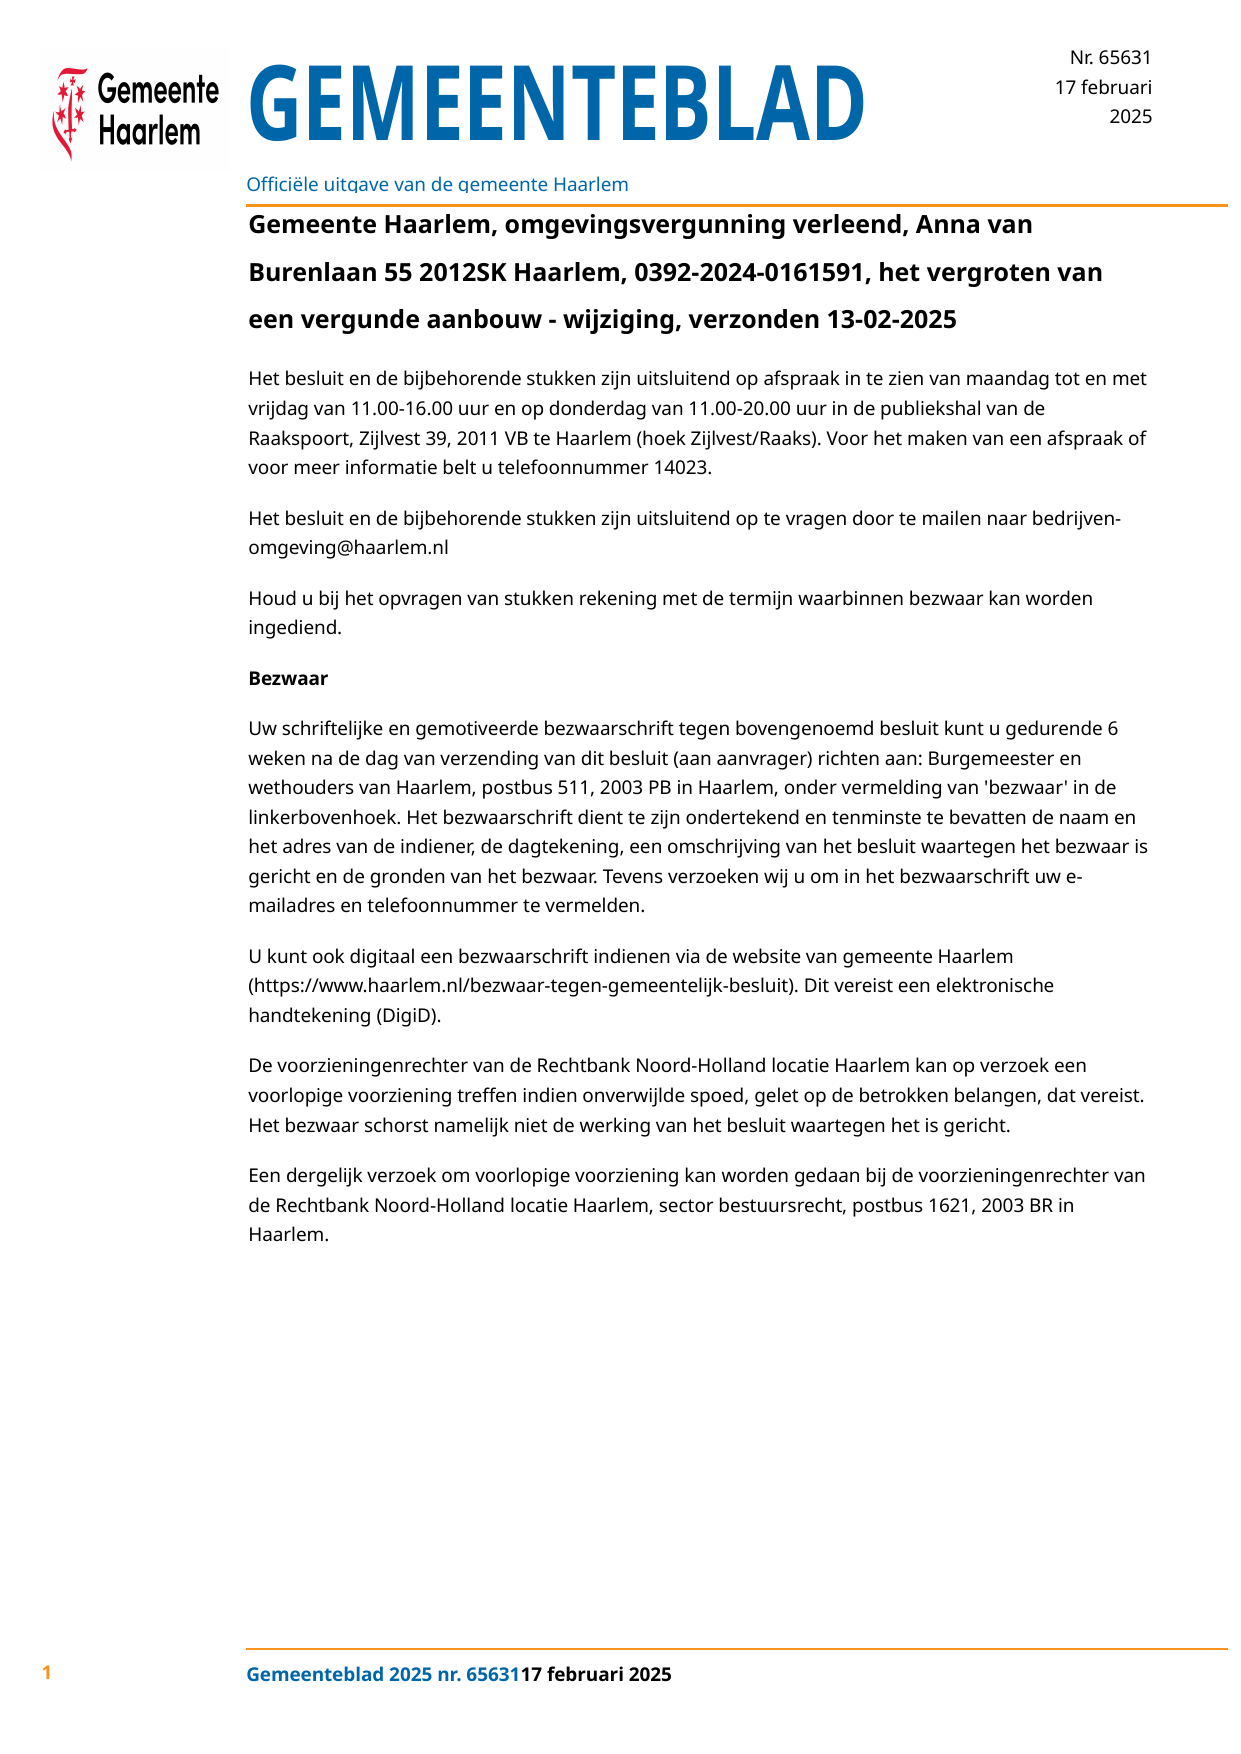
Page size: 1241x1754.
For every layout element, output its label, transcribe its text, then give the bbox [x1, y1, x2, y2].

text Een dergelijk verzoek om voorlopige voorziening kan worden gedaan bij de voorzieningenrechter van de Rechtbank Noord-Holland locatie Haarlem, sector bestuursrecht, postbus 1621, 2003 BR in Haarlem. [248, 1162, 1152, 1247]
text Het besluit en de bijbehorende stukken zijn uitsluitend op te vragen door te mailen naar bedrijven-omgeving@haarlem.nl [248, 505, 1152, 560]
text Het besluit en de bijbehorende stukken zijn uitsluitend op afspraak in te zien van maandag tot en met vrijdag van 11.00-16.00 uur en op donderdag van 11.00-20.00 uur in de publiekshal van de Raakspoort, Zijlvest 39, 2011 VB te Haarlem (hoek Zijlvest/Raaks). Voor het maken van een afspraak of voor meer informatie belt u telefoonnummer 14023. [248, 366, 1152, 480]
text Houd u bij het opvragen van stukken rekening met de termijn waarbinnen bezwaar kan worden ingediend. [248, 585, 1152, 640]
text U kunt ook digitaal een bezwaarschrift indienen via de website van gemeente Haarlem (https://www.haarlem.nl/bezwaar-tegen-gemeentelijk-besluit). Dit vereist een elektronische handtekening (DigiD). [248, 943, 1152, 1028]
text Uw schriftelijke en gemotiveerde bezwaarschrift tegen bovengenoemd besluit kunt u gedurende 6 weken na de dag van verzending van dit besluit (aan aanvrager) richten aan: Burgemeester en wethouders van Haarlem, postbus 511, 2003 PB in Haarlem, onder vermelding van 'bezwaar' in de linkerbovenhoek. Het bezwaarschrift dient te zijn ondertekend en tenminste te bevatten de naam en het adres van de indiener, de dagtekening, een omschrijving van het besluit waartegen het bezwaar is gericht en de gronden van het bezwaar. Tevens verzoeken wij u om in het bezwaarschrift uw e-mailadres en telefoonnummer te vermelden. [248, 715, 1152, 918]
text Gemeente Haarlem, omgevingsvergunning verleend, Anna van Burenlaan 55 2012SK Haarlem, 0392-2024-0161591, het vergroten van een vergunde aanbouw - wijziging, verzonden 13-02-2025 [248, 207, 1152, 336]
picture [41, 47, 231, 172]
text De voorzieningenrechter van de Rechtbank Noord-Holland locatie Haarlem kan op verzoek een voorlopige voorziening treffen indien onverwijlde spoed, gelet op de betrokken belangen, dat vereist. Het bezwaar schorst namelijk niet de werking van het besluit waartegen het is gericht. [248, 1053, 1152, 1137]
text Bezwaar [248, 665, 1152, 690]
